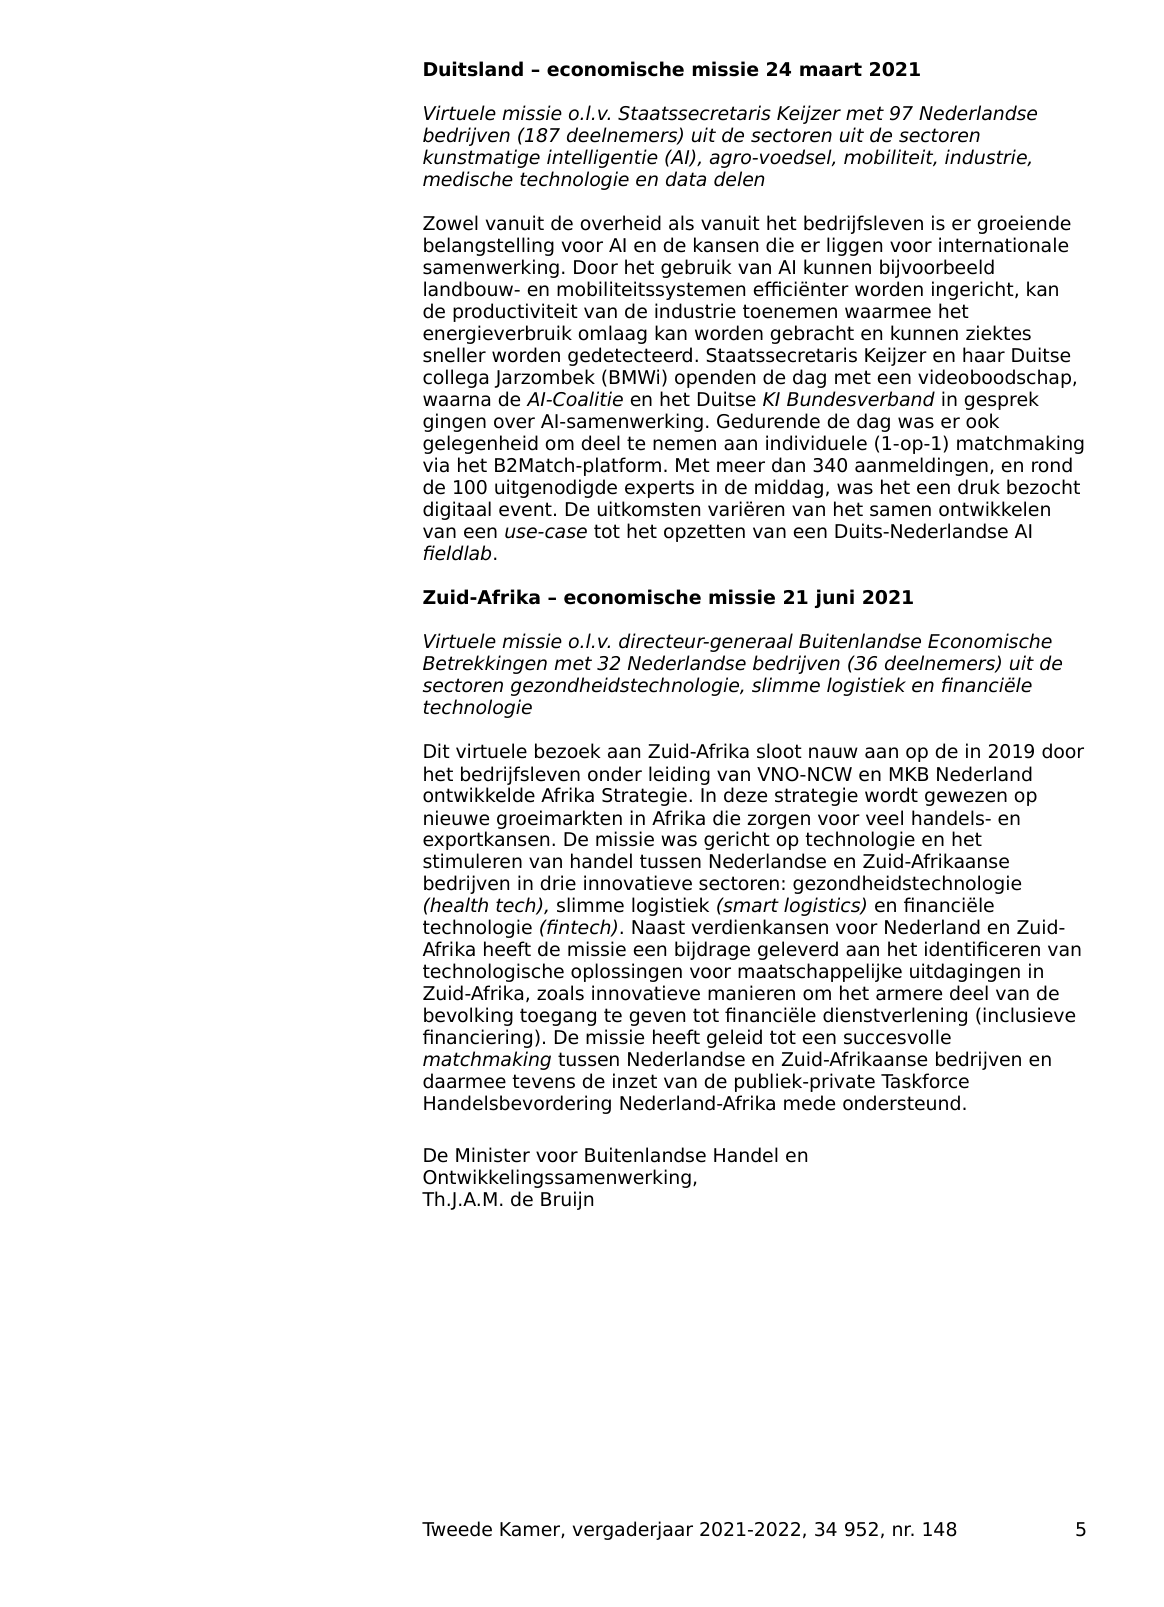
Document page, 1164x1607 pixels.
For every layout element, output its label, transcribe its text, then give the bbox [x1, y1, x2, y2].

subtitle Zuid-Afrika – economische missie 21 juni 2021 [422, 587, 1087, 609]
subtitle Duitsland – economische missie 24 maart 2021 [422, 59, 1087, 81]
text Dit virtuele bezoek aan Zuid-Afrika sloot nauw aan op de in 2019 door het bedrijfsleven onder leiding van VNO-NCW en MKB Nederland ontwikkelde Afrika Strategie. In deze strategie wordt gewezen op nieuwe groeimarkten in Afrika die zorgen voor veel handels- en exportkansen. De missie was gericht op technologie en het stimuleren van handel tussen Nederlandse en Zuid-Afrikaanse bedrijven in drie innovatieve sectoren: gezondheidstechnologie (health tech), slimme logistiek (smart logistics) en financiële technologie (fintech). Naast verdienkansen voor Nederland en Zuid-Afrika heeft de missie een bijdrage geleverd aan het identificeren van technologische oplossingen voor maatschappelijke uitdagingen in Zuid-Afrika, zoals innovatieve manieren om het armere deel van de bevolking toegang te geven tot financiële dienstverlening (inclusieve financiering). De missie heeft geleid tot een succesvolle matchmaking tussen Nederlandse en Zuid-Afrikaanse bedrijven en daarmee tevens de inzet van de publiek-private Taskforce Handelsbevordering Nederland-Afrika mede ondersteund. [422, 741, 1087, 1115]
subtitle Virtuele missie o.l.v. directeur-generaal Buitenlandse Economische Betrekkingen met 32 Nederlandse bedrijven (36 deelnemers) uit de sectoren gezondheidstechnologie, slimme logistiek en financiële technologie [422, 631, 1087, 719]
subtitle Virtuele missie o.l.v. Staatssecretaris Keijzer met 97 Nederlandse bedrijven (187 deelnemers) uit de sectoren uit de sectoren kunstmatige intelligentie (AI), agro-voedsel, mobiliteit, industrie, medische technologie en data delen [422, 103, 1087, 191]
text Zowel vanuit de overheid als vanuit het bedrijfsleven is er groeiende belangstelling voor AI en de kansen die er liggen voor internationale samenwerking. Door het gebruik van AI kunnen bijvoorbeeld landbouw- en mobiliteitssystemen efficiënter worden ingericht, kan de productiviteit van de industrie toenemen waarmee het energieverbruik omlaag kan worden gebracht en kunnen ziektes sneller worden gedetecteerd. Staatssecretaris Keijzer en haar Duitse collega Jarzombek (BMWi) openden de dag met een videoboodschap, waarna de AI-Coalitie en het Duitse KI Bundesverband in gesprek gingen over AI-samenwerking. Gedurende de dag was er ook gelegenheid om deel te nemen aan individuele (1-op-1) matchmaking via het B2Match-platform. Met meer dan 340 aanmeldingen, en rond de 100 uitgenodigde experts in de middag, was het een druk bezocht digitaal event. De uitkomsten variëren van het samen ontwikkelen van een use-case tot het opzetten van een Duits-Nederlandse AI fieldlab. [422, 213, 1087, 565]
text De Minister voor Buitenlandse Handel en Ontwikkelingssamenwerking, Th.J.A.M. de Bruijn [422, 1145, 1087, 1211]
